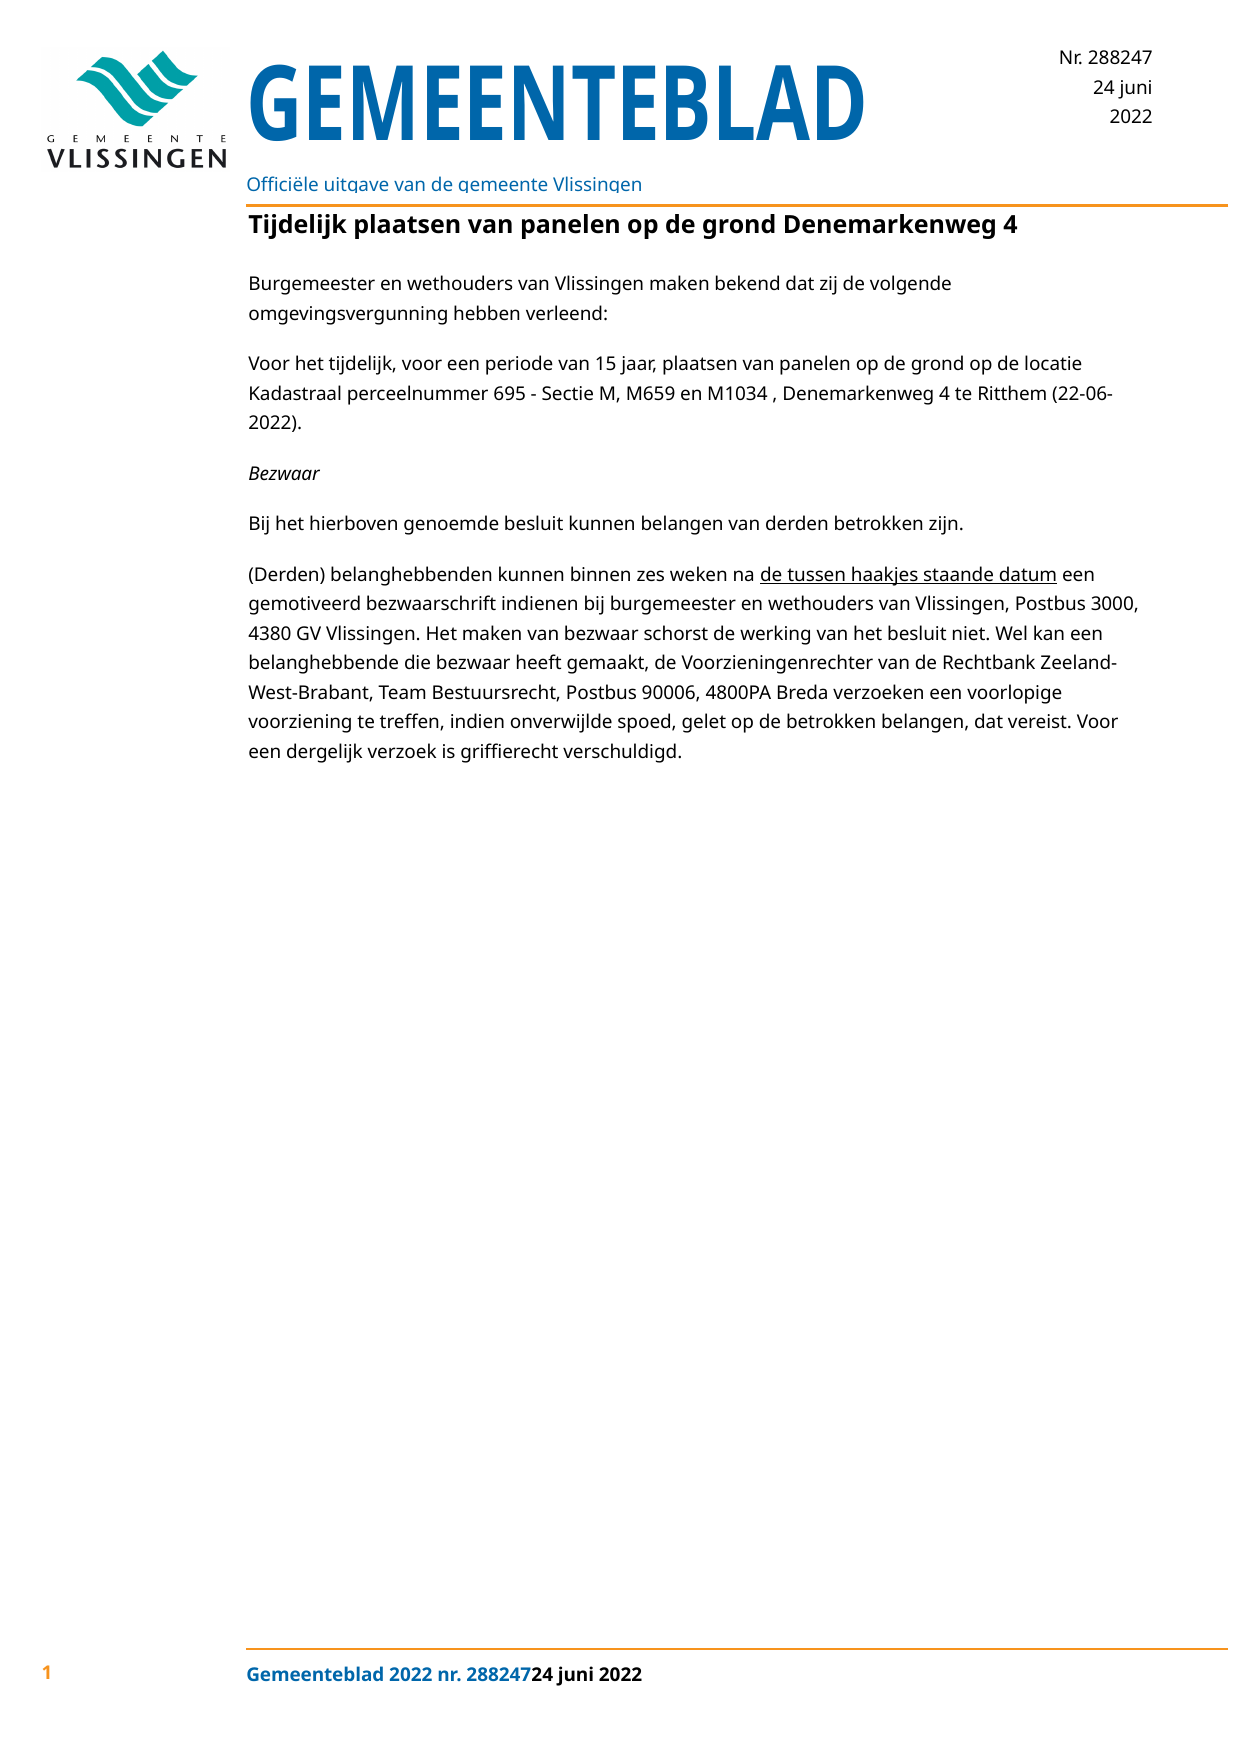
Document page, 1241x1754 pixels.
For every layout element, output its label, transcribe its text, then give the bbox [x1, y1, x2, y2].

text Tijdelijk plaatsen van panelen op de grond Denemarkenweg 4 [248, 207, 1152, 241]
picture [41, 47, 231, 172]
text Bezwaar [248, 460, 1152, 486]
text Voor het tijdelijk, voor een periode van 15 jaar, plaatsen van panelen op de grond op de locatie Kadastraal perceelnummer 695 - Sectie M, M659 en M1034 , Denemarkenweg 4 te Ritthem (22-06-2022). [248, 350, 1152, 435]
text Bij het hierboven genoemde besluit kunnen belangen van derden betrokken zijn. [248, 510, 1152, 536]
text Burgemeester en wethouders van Vlissingen maken bekend dat zij de volgende omgevingsvergunning hebben verleend: [248, 270, 1152, 326]
text (Derden) belanghebbenden kunnen binnen zes weken na de tussen haakjes staande datum een gemotiveerd bezwaarschrift indienen bij burgemeester en wethouders van Vlissingen, Postbus 3000, 4380 GV Vlissingen. Het maken van bezwaar schorst de werking van het besluit niet. Wel kan een belanghebbende die bezwaar heeft gemaakt, de Voorzieningenrechter van de Rechtbank Zeeland-West-Brabant, Team Bestuursrecht, Postbus 90006, 4800PA Breda verzoeken een voorlopige voorziening te treffen, indien onverwijlde spoed, gelet op de betrokken belangen, dat vereist. Voor een dergelijk verzoek is griffierecht verschuldigd. [248, 561, 1152, 764]
